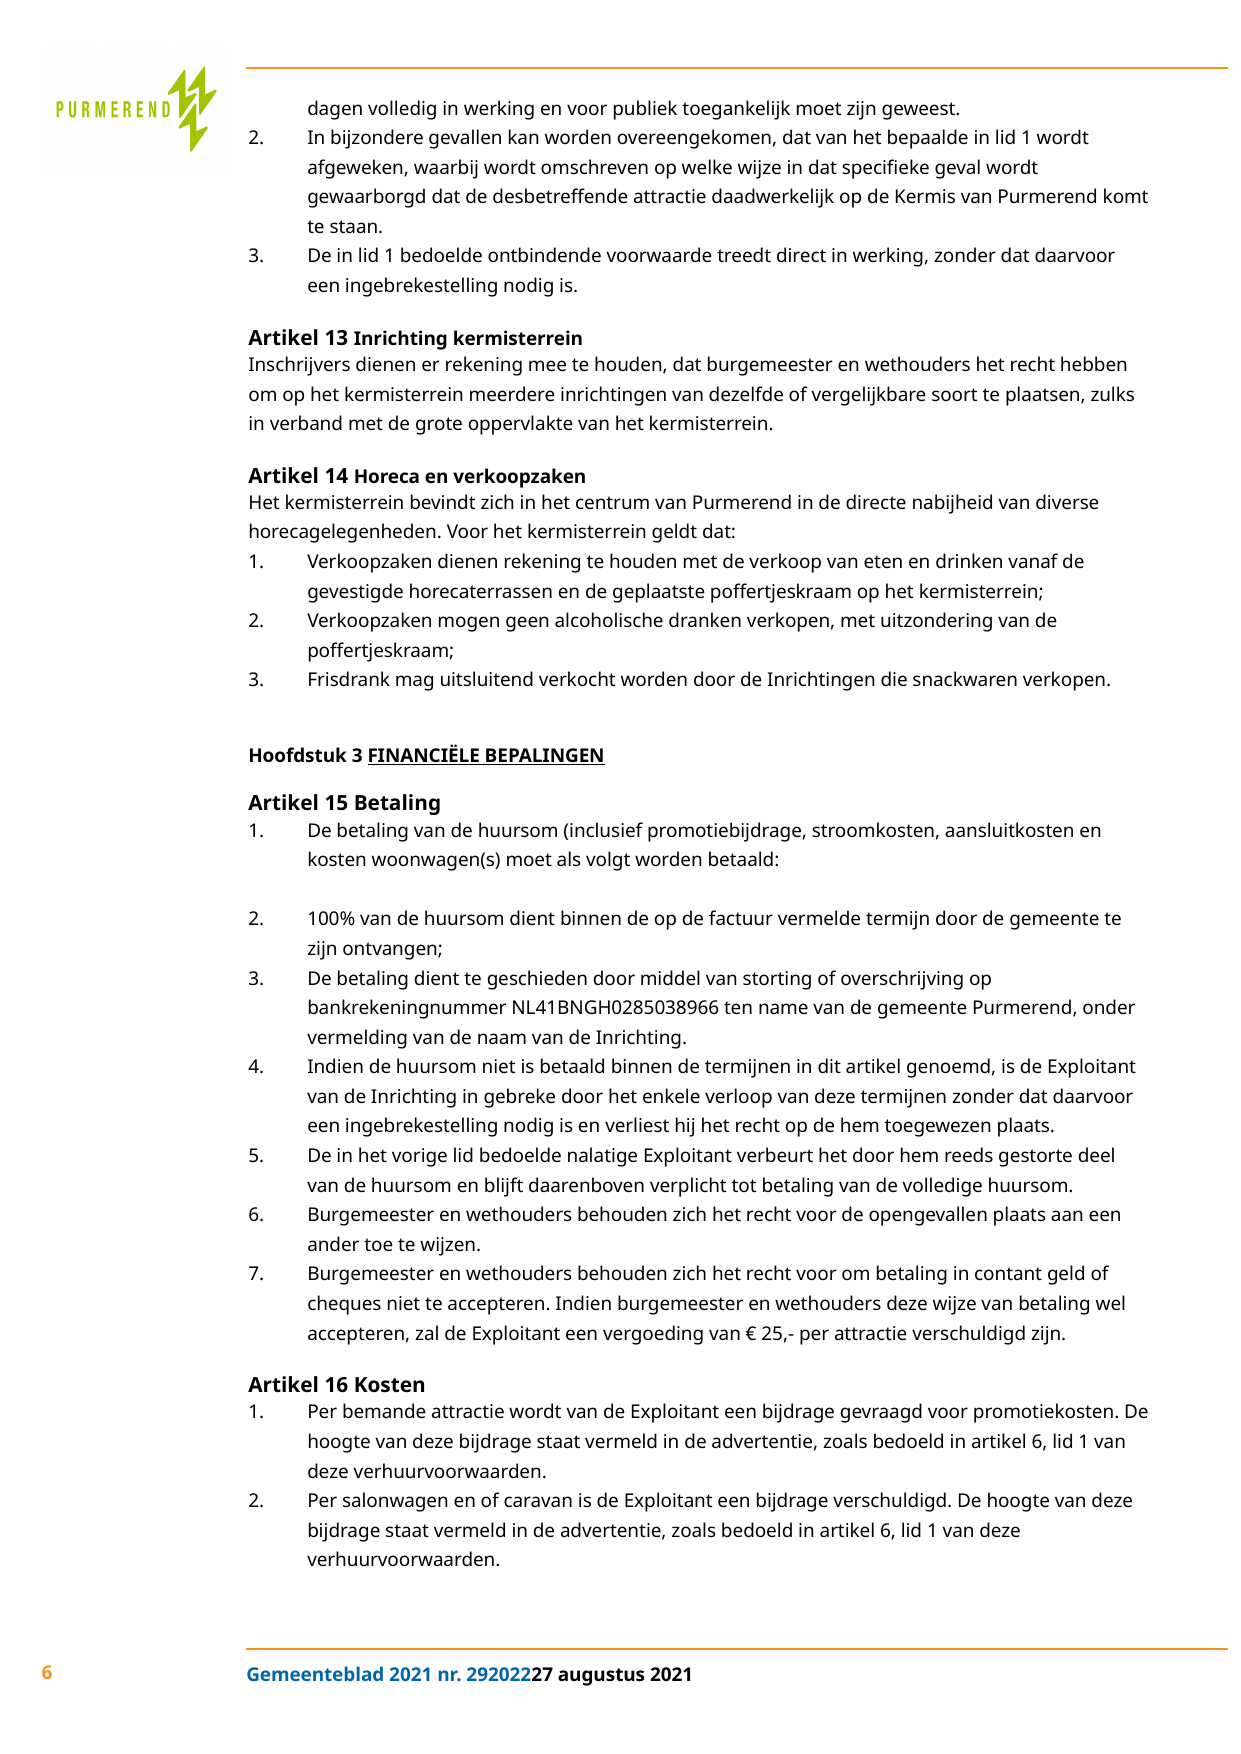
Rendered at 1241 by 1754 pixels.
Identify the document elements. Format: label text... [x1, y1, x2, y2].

text Artikel 13 Inrichting kermisterrein [248, 323, 1152, 351]
text Hoofdstuk 3 FINANCIËLE BEPALINGEN [248, 742, 1152, 768]
list De in het vorige lid bedoelde nalatige Exploitant verbeurt het door hem reeds gestorte deel van de huursom en blijft daarenboven verplicht tot betaling van de volledige huursom. [248, 1142, 1152, 1198]
picture [41, 47, 231, 172]
list Per bemande attractie wordt van de Exploitant een bijdrage gevraagd voor promotiekosten. De hoogte van deze bijdrage staat vermeld in de advertentie, zoals bedoeld in artikel 6, lid 1 van deze verhuurvoorwaarden. [248, 1399, 1152, 1483]
list Per salonwagen en of caravan is de Exploitant een bijdrage verschuldigd. De hoogte van deze bijdrage staat vermeld in de advertentie, zoals bedoeld in artikel 6, lid 1 van deze verhuurvoorwaarden. [248, 1487, 1152, 1572]
list De in lid 1 bedoelde ontbindende voorwaarde treedt direct in werking, zonder dat daarvoor een ingebrekestelling nodig is. [248, 243, 1152, 298]
list Indien de huursom niet is betaald binnen de termijnen in dit artikel genoemd, is de Exploitant van de Inrichting in gebreke door het enkele verloop van deze termijnen zonder dat daarvoor een ingebrekestelling nodig is en verliest hij het recht op de hem toegewezen plaats. [248, 1053, 1152, 1138]
list De betaling dient te geschieden door middel van storting of overschrijving op bankrekeningnummer NL41BNGH0285038966 ten name van de gemeente Purmerend, onder vermelding van de naam van de Inrichting. [248, 965, 1152, 1050]
text Artikel 15 Betaling [248, 788, 1152, 817]
list Burgemeester en wethouders behouden zich het recht voor de opengevallen plaats aan een ander toe te wijzen. [248, 1201, 1152, 1257]
text Artikel 16 Kosten [248, 1370, 1152, 1399]
list 100% van de huursom dient binnen de op de factuur vermelde termijn door de gemeente te zijn ontvangen; [248, 906, 1152, 961]
list De betaling van de huursom (inclusief promotiebijdrage, stroomkosten, aansluitkosten en kosten woonwagen(s) moet als volgt worden betaald: [248, 817, 1152, 872]
list In bijzondere gevallen kan worden overeengekomen, dat van het bepaalde in lid 1 wordt afgeweken, waarbij wordt omschreven op welke wijze in dat specifieke geval wordt gewaarborgd dat de desbetreffende attractie daadwerkelijk op de Kermis van Purmerend komt te staan. [248, 124, 1152, 239]
list dagen volledig in werking en voor publiek toegankelijk moet zijn geweest. [248, 95, 1152, 121]
list Burgemeester en wethouders behouden zich het recht voor om betaling in contant geld of cheques niet te accepteren. Indien burgemeester en wethouders deze wijze van betaling wel accepteren, zal de Exploitant een vergoeding van € 25,- per attractie verschuldigd zijn. [248, 1261, 1152, 1346]
list Verkoopzaken mogen geen alcoholische dranken verkopen, met uitzondering van de poffertjeskraam; [248, 607, 1152, 663]
text Het kermisterrein bevindt zich in het centrum van Purmerend in de directe nabijheid van diverse horecagelegenheden. Voor het kermisterrein geldt dat: [248, 489, 1152, 544]
text Artikel 14 Horeca en verkoopzaken [248, 461, 1152, 489]
text Inschrijvers dienen er rekening mee te houden, dat burgemeester en wethouders het recht hebben om op het kermisterrein meerdere inrichtingen van dezelfde of vergelijkbare soort te plaatsen, zulks in verband met de grote oppervlakte van het kermisterrein. [248, 351, 1152, 436]
list Verkoopzaken dienen rekening te houden met de verkoop van eten en drinken vanaf de gevestigde horecaterrassen en de geplaatste poffertjeskraam op het kermisterrein; [248, 548, 1152, 604]
list Frisdrank mag uitsluitend verkocht worden door de Inrichtingen die snackwaren verkopen. [248, 667, 1152, 692]
